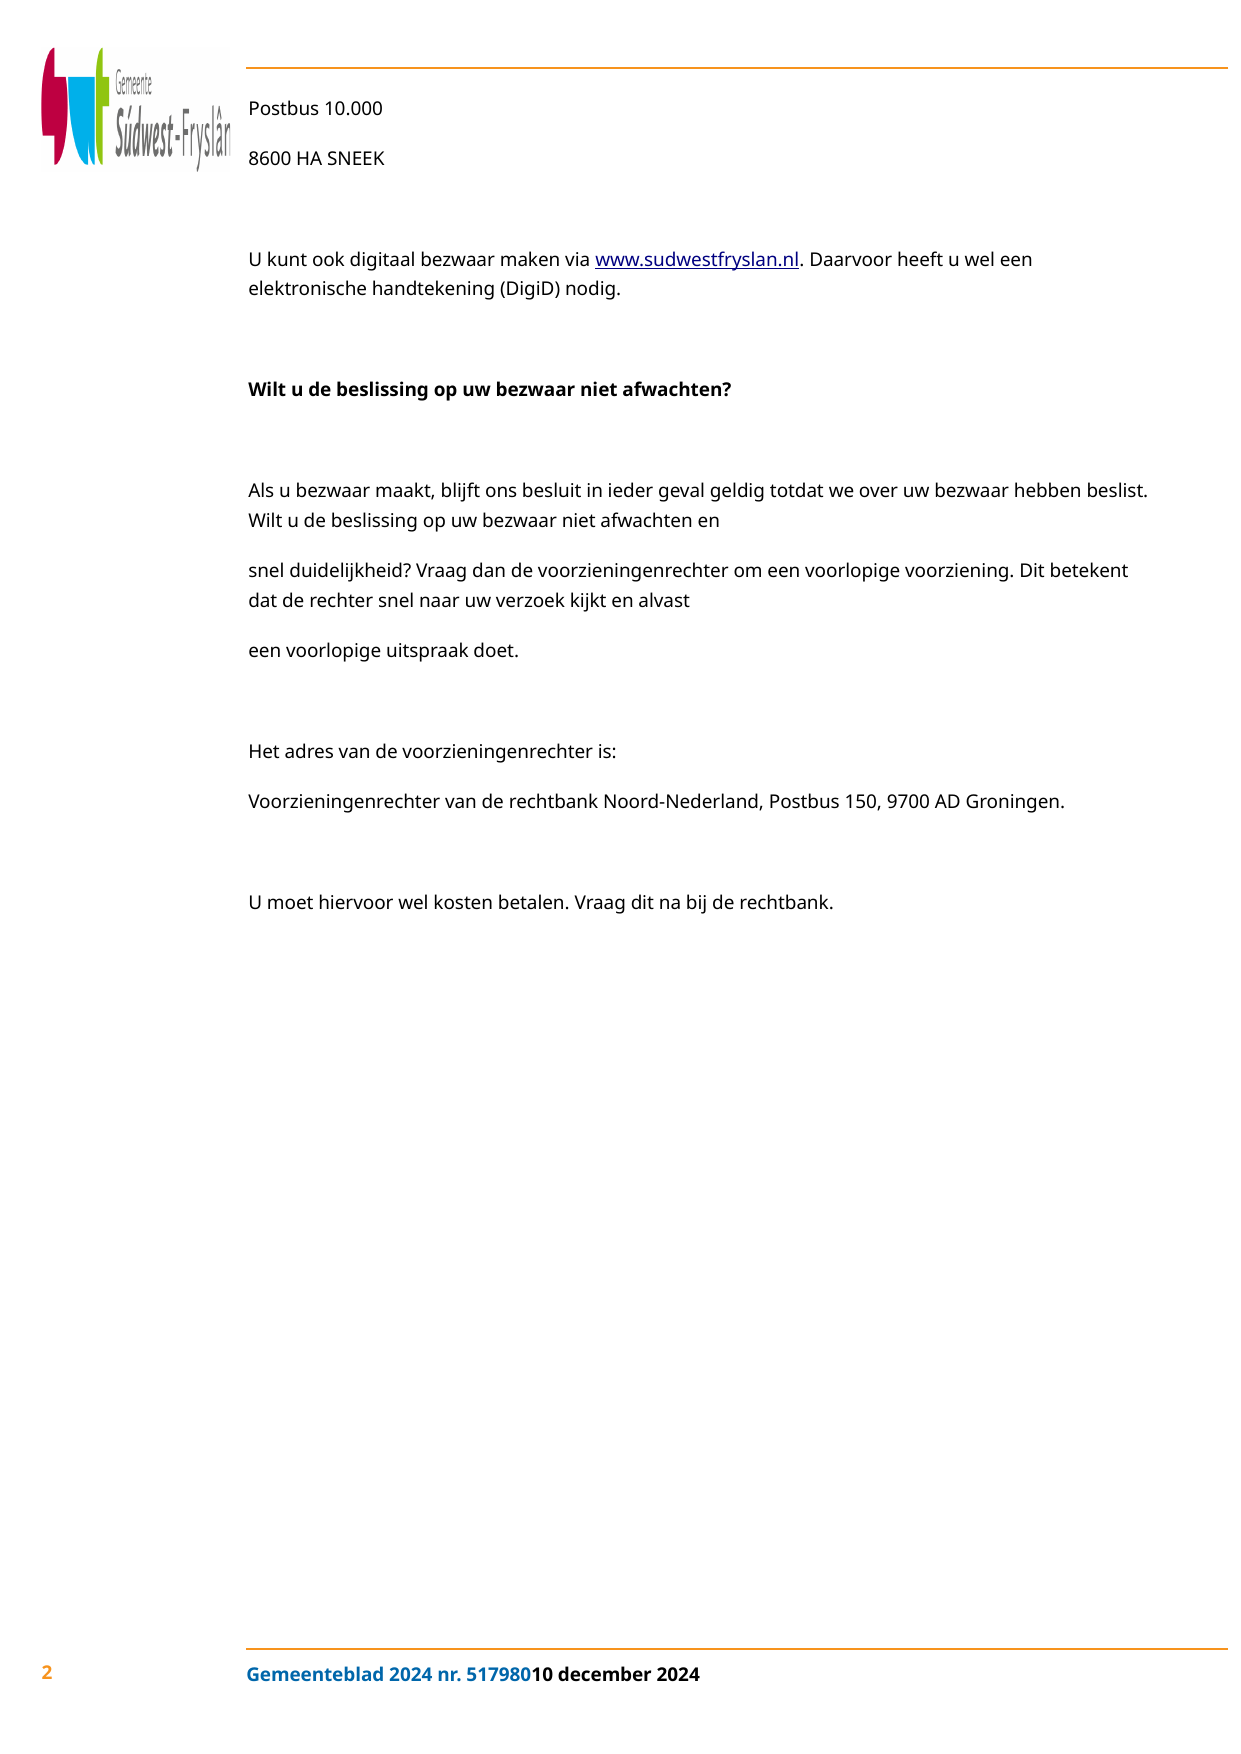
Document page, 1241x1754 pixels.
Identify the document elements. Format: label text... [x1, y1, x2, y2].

text U moet hiervoor wel kosten betalen. Vraag dit na bij de rechtbank. [248, 889, 1152, 915]
text Voorzieningenrechter van de rechtbank Noord-Nederland, Postbus 150, 9700 AD Groningen. [248, 788, 1152, 814]
text U kunt ook digitaal bezwaar maken via www.sudwestfryslan.nl. Daarvoor heeft u wel een elektronische handtekening (DigiD) nodig. [248, 246, 1152, 301]
picture [41, 47, 231, 172]
text Het adres van de voorzieningenrechter is: [248, 738, 1152, 764]
text snel duidelijkheid? Vraag dan de voorzieningenrechter om een voorlopige voorziening. Dit betekent dat de rechter snel naar uw verzoek kijkt en alvast [248, 557, 1152, 613]
text Als u bezwaar maakt, blijft ons besluit in ieder geval geldig totdat we over uw bezwaar hebben beslist. Wilt u de beslissing op uw bezwaar niet afwachten en [248, 477, 1152, 533]
text Postbus 10.000 [248, 95, 1152, 121]
text 8600 HA SNEEK [248, 145, 1152, 171]
text een voorlopige uitspraak doet. [248, 637, 1152, 663]
text Wilt u de beslissing op uw bezwaar niet afwachten? [248, 376, 1152, 402]
